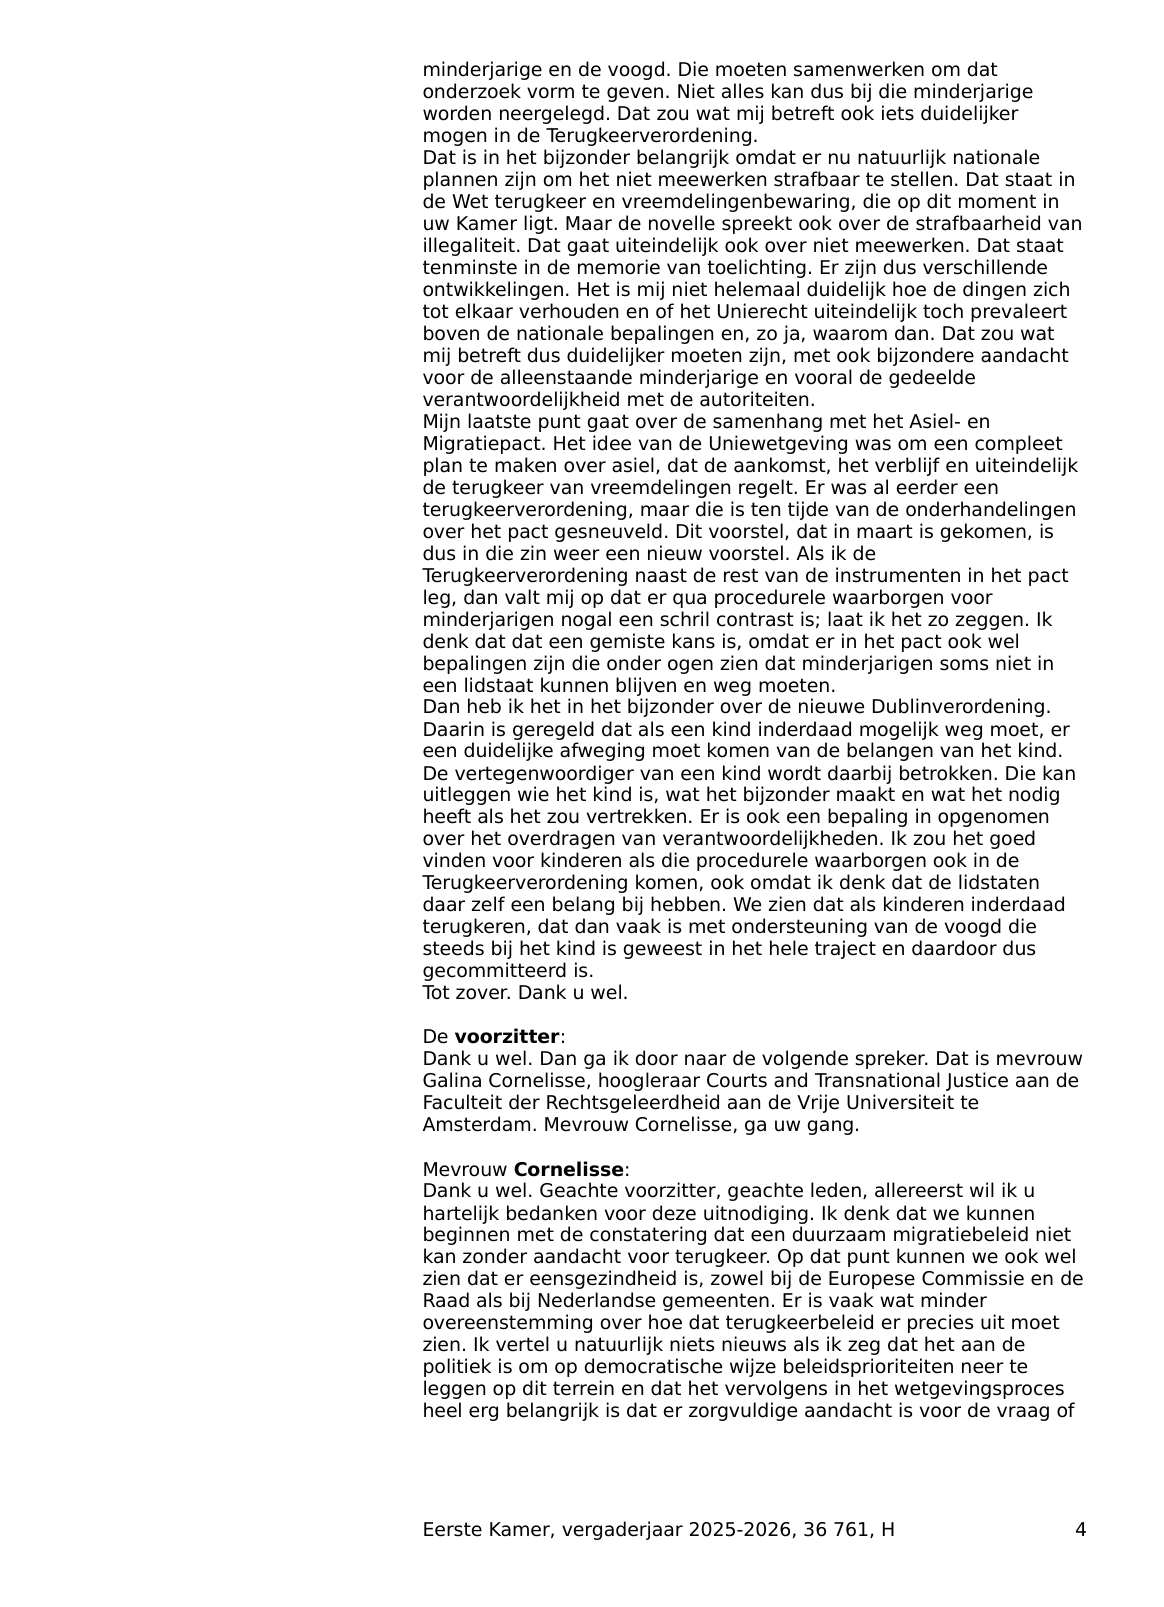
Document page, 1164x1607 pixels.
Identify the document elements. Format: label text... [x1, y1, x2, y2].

text De voorzitter: [422, 1026, 1087, 1048]
text Dan heb ik het in het bijzonder over de nieuwe Dublinverordening. Daarin is geregeld dat als een kind inderdaad mogelijk weg moet, er een duidelijke afweging moet komen van de belangen van het kind. De vertegenwoordiger van een kind wordt daarbij betrokken. Die kan uitleggen wie het kind is, wat het bijzonder maakt en wat het nodig heeft als het zou vertrekken. Er is ook een bepaling in opgenomen over het overdragen van verantwoordelijkheden. Ik zou het goed vinden voor kinderen als die procedurele waarborgen ook in de Terugkeerverordening komen, ook omdat ik denk dat de lidstaten daar zelf een belang bij hebben. We zien dat als kinderen inderdaad terugkeren, dat dan vaak is met ondersteuning van de voogd die steeds bij het kind is geweest in het hele traject en daardoor dus gecommitteerd is. [422, 696, 1087, 982]
text Dank u wel. Geachte voorzitter, geachte leden, allereerst wil ik u hartelijk bedanken voor deze uitnodiging. Ik denk dat we kunnen beginnen met de constatering dat een duurzaam migratiebeleid niet kan zonder aandacht voor terugkeer. Op dat punt kunnen we ook wel zien dat er eensgezindheid is, zowel bij de Europese Commissie en de Raad als bij Nederlandse gemeenten. Er is vaak wat minder overeenstemming over hoe dat terugkeerbeleid er precies uit moet zien. Ik vertel u natuurlijk niets nieuws als ik zeg dat het aan de politiek is om op democratische wijze beleidsprioriteiten neer te leggen op dit terrein en dat het vervolgens in het wetgevingsproces heel erg belangrijk is dat er zorgvuldige aandacht is voor de vraag of [422, 1180, 1087, 1422]
text minderjarige en de voogd. Die moeten samenwerken om dat onderzoek vorm te geven. Niet alles kan dus bij die minderjarige worden neergelegd. Dat zou wat mij betreft ook iets duidelijker mogen in de Terugkeerverordening. [422, 59, 1087, 147]
text Dat is in het bijzonder belangrijk omdat er nu natuurlijk nationale plannen zijn om het niet meewerken strafbaar te stellen. Dat staat in de Wet terugkeer en vreemdelingenbewaring, die op dit moment in uw Kamer ligt. Maar de novelle spreekt ook over de strafbaarheid van illegaliteit. Dat gaat uiteindelijk ook over niet meewerken. Dat staat tenminste in de memorie van toelichting. Er zijn dus verschillende ontwikkelingen. Het is mij niet helemaal duidelijk hoe de dingen zich tot elkaar verhouden en of het Unierecht uiteindelijk toch prevaleert boven de nationale bepalingen en, zo ja, waarom dan. Dat zou wat mij betreft dus duidelijker moeten zijn, met ook bijzondere aandacht voor de alleenstaande minderjarige en vooral de gedeelde verantwoordelijkheid met de autoriteiten. [422, 147, 1087, 411]
text Mijn laatste punt gaat over de samenhang met het Asiel- en Migratiepact. Het idee van de Uniewetgeving was om een compleet plan te maken over asiel, dat de aankomst, het verblijf en uiteindelijk de terugkeer van vreemdelingen regelt. Er was al eerder een terugkeerverordening, maar die is ten tijde van de onderhandelingen over het pact gesneuveld. Dit voorstel, dat in maart is gekomen, is dus in die zin weer een nieuw voorstel. Als ik de Terugkeerverordening naast de rest van de instrumenten in het pact leg, dan valt mij op dat er qua procedurele waarborgen voor minderjarigen nogal een schril contrast is; laat ik het zo zeggen. Ik denk dat dat een gemiste kans is, omdat er in het pact ook wel bepalingen zijn die onder ogen zien dat minderjarigen soms niet in een lidstaat kunnen blijven en weg moeten. [422, 411, 1087, 696]
text Dank u wel. Dan ga ik door naar de volgende spreker. Dat is mevrouw Galina Cornelisse, hoogleraar Courts and Transnational Justice aan de Faculteit der Rechtsgeleerdheid aan de Vrije Universiteit te Amsterdam. Mevrouw Cornelisse, ga uw gang. [422, 1048, 1087, 1136]
text Tot zover. Dank u wel. [422, 982, 1087, 1004]
text Mevrouw Cornelisse: [422, 1158, 1087, 1180]
